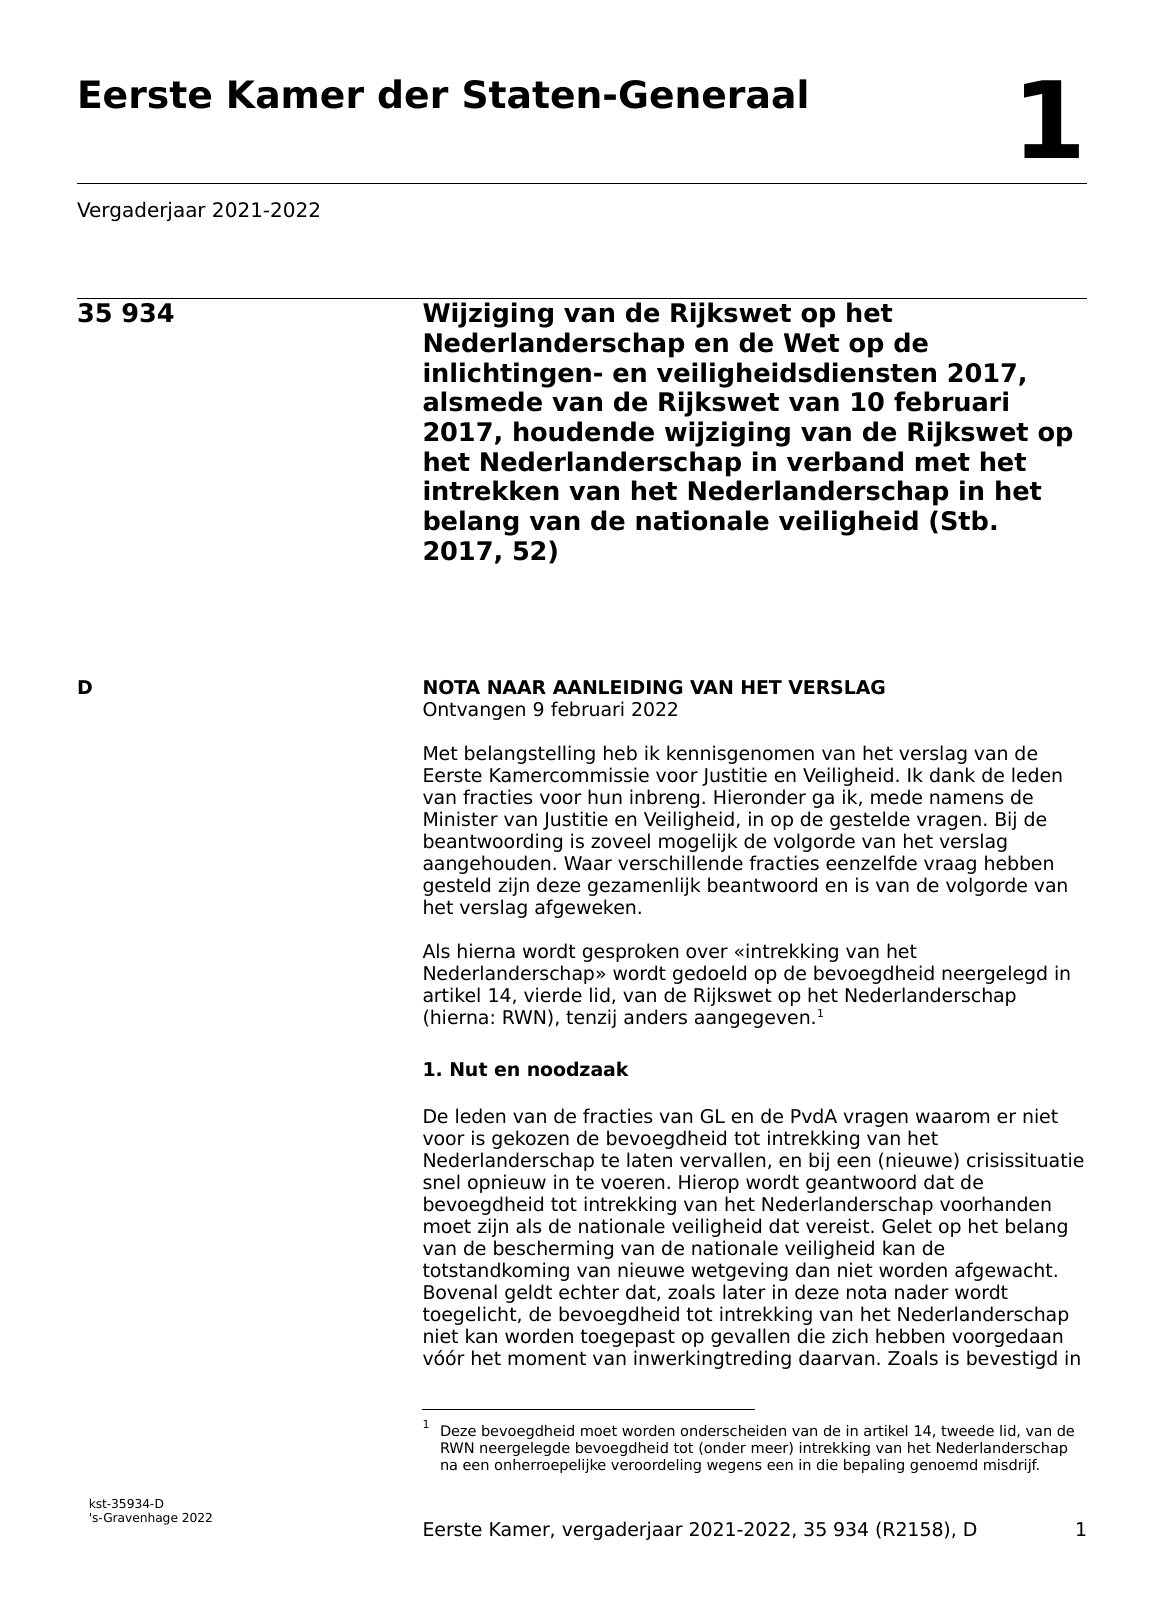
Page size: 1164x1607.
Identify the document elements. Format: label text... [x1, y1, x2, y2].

table_header 1 [886, 59, 1087, 183]
text Met belangstelling heb ik kennisgenomen van het verslag van de Eerste Kamercommissie voor Justitie en Veiligheid. Ik dank de leden van fracties voor hun inbreng. Hieronder ga ik, mede namens de Minister van Justitie en Veiligheid, in op de gestelde vragen. Bij de beantwoording is zoveel mogelijk de volgorde van het verslag aangehouden. Waar verschillende fracties eenzelfde vraag hebben gesteld zijn deze gezamenlijk beantwoord en is van de volgorde van het verslag afgeweken. [422, 743, 1087, 919]
table_header Eerste Kamer der Staten-Generaal [77, 59, 886, 183]
subtitle 35 934 Wijziging van de Rijkswet op het Nederlanderschap en de Wet op de inlichtingen- en veiligheidsdiensten 2017, alsmede van de Rijkswet van 10 februari 2017, houdende wijziging van de Rijkswet op het Nederlanderschap in verband met het intrekken van het Nederlanderschap in het belang van de nationale veiligheid (Stb. 2017, 52) [77, 299, 1087, 566]
text 's-Gravenhage 2022 [88, 1511, 323, 1525]
text Deze bevoegdheid moet worden onderscheiden van de in artikel 14, tweede lid, van de RWN neergelegde bevoegdheid tot (onder meer) intrekking van het Nederlanderschap na een onherroepelijke veroordeling wegens een in die bepaling genoemd misdrijf. [422, 1418, 1087, 1474]
text De leden van de fracties van GL en de PvdA vragen waarom er niet voor is gekozen de bevoegdheid tot intrekking van het Nederlanderschap te laten vervallen, en bij een (nieuwe) crisissituatie snel opnieuw in te voeren. Hierop wordt geantwoord dat de bevoegdheid tot intrekking van het Nederlanderschap voorhanden moet zijn als de nationale veiligheid dat vereist. Gelet op het belang van de bescherming van de nationale veiligheid kan de totstandkoming van nieuwe wetgeving dan niet worden afgewacht. Bovenal geldt echter dat, zoals later in deze nota nader wordt toegelicht, de bevoegdheid tot intrekking van het Nederlanderschap niet kan worden toegepast op gevallen die zich hebben voorgedaan vóór het moment van inwerkingtreding daarvan. Zoals is bevestigd in [422, 1106, 1087, 1370]
table_cell Vergaderjaar 2021-2022 [77, 184, 1087, 298]
subtitle 1. Nut en noodzaak [422, 1059, 1087, 1081]
subtitle D NOTA NAAR AANLEIDING VAN HET VERSLAG [77, 677, 1087, 699]
text kst-35934-D [88, 1497, 323, 1511]
text Ontvangen 9 februari 2022 [422, 699, 1087, 721]
text Als hierna wordt gesproken over «intrekking van het Nederlanderschap» wordt gedoeld op de bevoegdheid neergelegd in artikel 14, vierde lid, van de Rijkswet op het Nederlanderschap (hierna: RWN), tenzij anders aangegeven. [422, 941, 1087, 1029]
